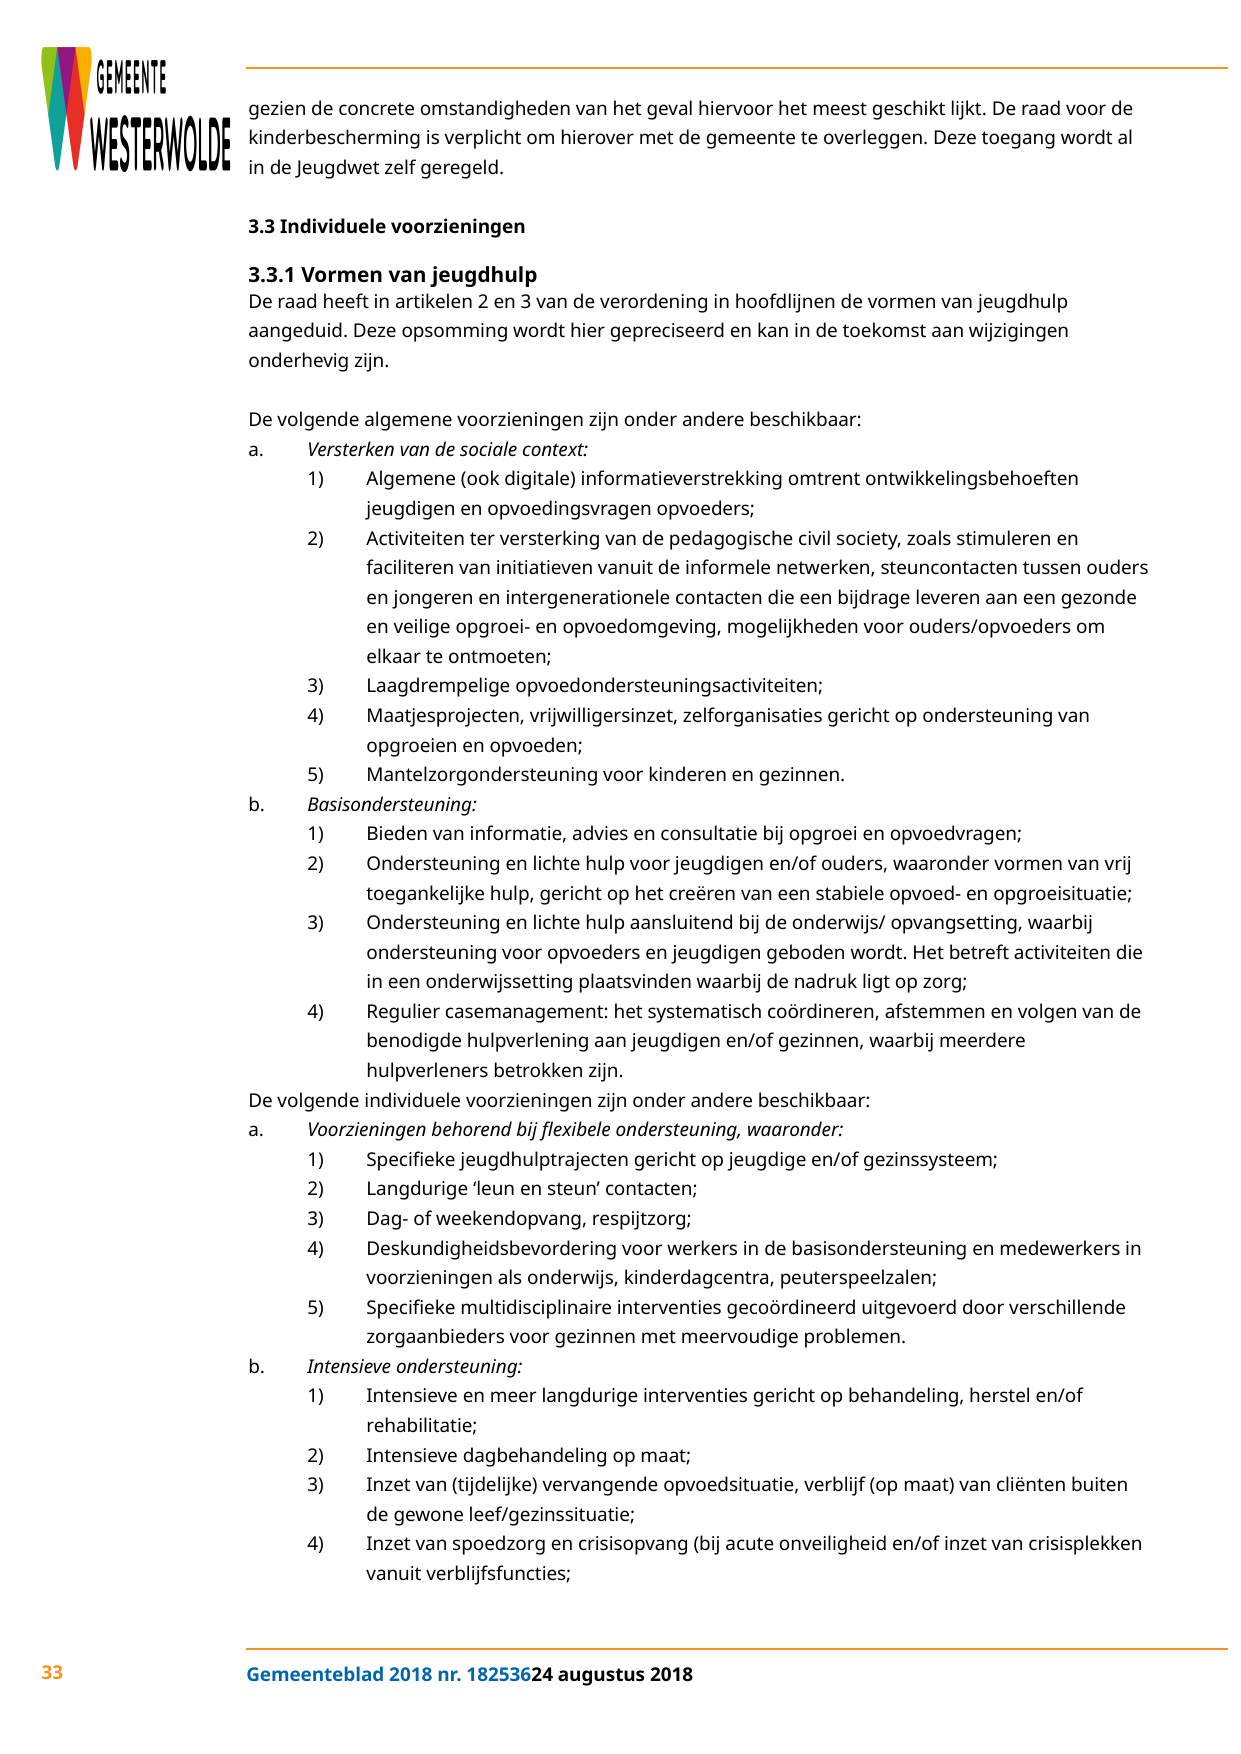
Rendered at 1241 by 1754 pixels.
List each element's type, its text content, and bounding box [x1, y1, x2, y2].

text 3.3 Individuele voorzieningen [248, 213, 1152, 239]
list Specifieke jeugdhulptrajecten gericht op jeugdige en/of gezinssysteem; [307, 1146, 1152, 1172]
list Basisondersteuning: [248, 791, 1152, 817]
text 3.3.1 Vormen van jeugdhulp [248, 260, 1152, 288]
list Intensieve dagbehandeling op maat; [307, 1442, 1152, 1468]
list Intensieve ondersteuning: [248, 1353, 1152, 1379]
list Specifieke multidisciplinaire interventies gecoördineerd uitgevoerd door verschillende zorgaanbieders voor gezinnen met meervoudige problemen. [307, 1294, 1152, 1349]
list Regulier casemanagement: het systematisch coördineren, afstemmen en volgen van de benodigde hulpverlening aan jeugdigen en/of gezinnen, waarbij meerdere hulpverleners betrokken zijn. [307, 998, 1152, 1083]
list Algemene (ook digitale) informatieverstrekking omtrent ontwikkelingsbehoeften jeugdigen en opvoedingsvragen opvoeders; [307, 466, 1152, 521]
list Ondersteuning en lichte hulp aansluitend bij de onderwijs/ opvangsetting, waarbij ondersteuning voor opvoeders en jeugdigen geboden wordt. Het betreft activiteiten die in een onderwijssetting plaatsvinden waarbij de nadruk ligt op zorg; [307, 909, 1152, 994]
text gezien de concrete omstandigheden van het geval hiervoor het meest geschikt lijkt. De raad voor de kinderbescherming is verplicht om hierover met de gemeente te overleggen. Deze toegang wordt al in de Jeugdwet zelf geregeld. [248, 95, 1152, 180]
list Ondersteuning en lichte hulp voor jeugdigen en/of ouders, waaronder vormen van vrij toegankelijke hulp, gericht op het creëren van een stabiele opvoed- en opgroeisituatie; [307, 850, 1152, 906]
text De raad heeft in artikelen 2 en 3 van de verordening in hoofdlijnen de vormen van jeugdhulp aangeduid. Deze opsomming wordt hier gepreciseerd en kan in de toekomst aan wijzigingen onderhevig zijn. [248, 288, 1152, 373]
list Versterken van de sociale context: [248, 436, 1152, 462]
list Intensieve en meer langdurige interventies gericht op behandeling, herstel en/of rehabilitatie; [307, 1383, 1152, 1438]
list Inzet van (tijdelijke) vervangende opvoedsituatie, verblijf (op maat) van cliënten buiten de gewone leef/gezinssituatie; [307, 1471, 1152, 1527]
list Bieden van informatie, advies en consultatie bij opgroei en opvoedvragen; [307, 821, 1152, 846]
list Laagdrempelige opvoedondersteuningsactiviteiten; [307, 673, 1152, 698]
list Langdurige ‘leun en steun’ contacten; [307, 1176, 1152, 1201]
list Deskundigheidsbevordering voor werkers in de basisondersteuning en medewerkers in voorzieningen als onderwijs, kinderdagcentra, peuterspeelzalen; [307, 1235, 1152, 1290]
list Voorzieningen behorend bij flexibele ondersteuning, waaronder: [248, 1116, 1152, 1142]
picture [41, 47, 231, 172]
text De volgende algemene voorzieningen zijn onder andere beschikbaar: [248, 406, 1152, 432]
list Maatjesprojecten, vrijwilligersinzet, zelforganisaties gericht op ondersteuning van opgroeien en opvoeden; [307, 702, 1152, 758]
list Inzet van spoedzorg en crisisopvang (bij acute onveiligheid en/of inzet van crisisplekken vanuit verblijfsfuncties; [307, 1531, 1152, 1586]
list Dag- of weekendopvang, respijtzorg; [307, 1205, 1152, 1231]
list Mantelzorgondersteuning voor kinderen en gezinnen. [307, 761, 1152, 787]
list Activiteiten ter versterking van de pedagogische civil society, zoals stimuleren en faciliteren van initiatieven vanuit de informele netwerken, steuncontacten tussen ouders en jongeren en intergenerationele contacten die een bijdrage leveren aan een gezonde en veilige opgroei- en opvoedomgeving, mogelijkheden voor ouders/opvoeders om elkaar te ontmoeten; [307, 525, 1152, 669]
text De volgende individuele voorzieningen zijn onder andere beschikbaar: [248, 1087, 1152, 1113]
